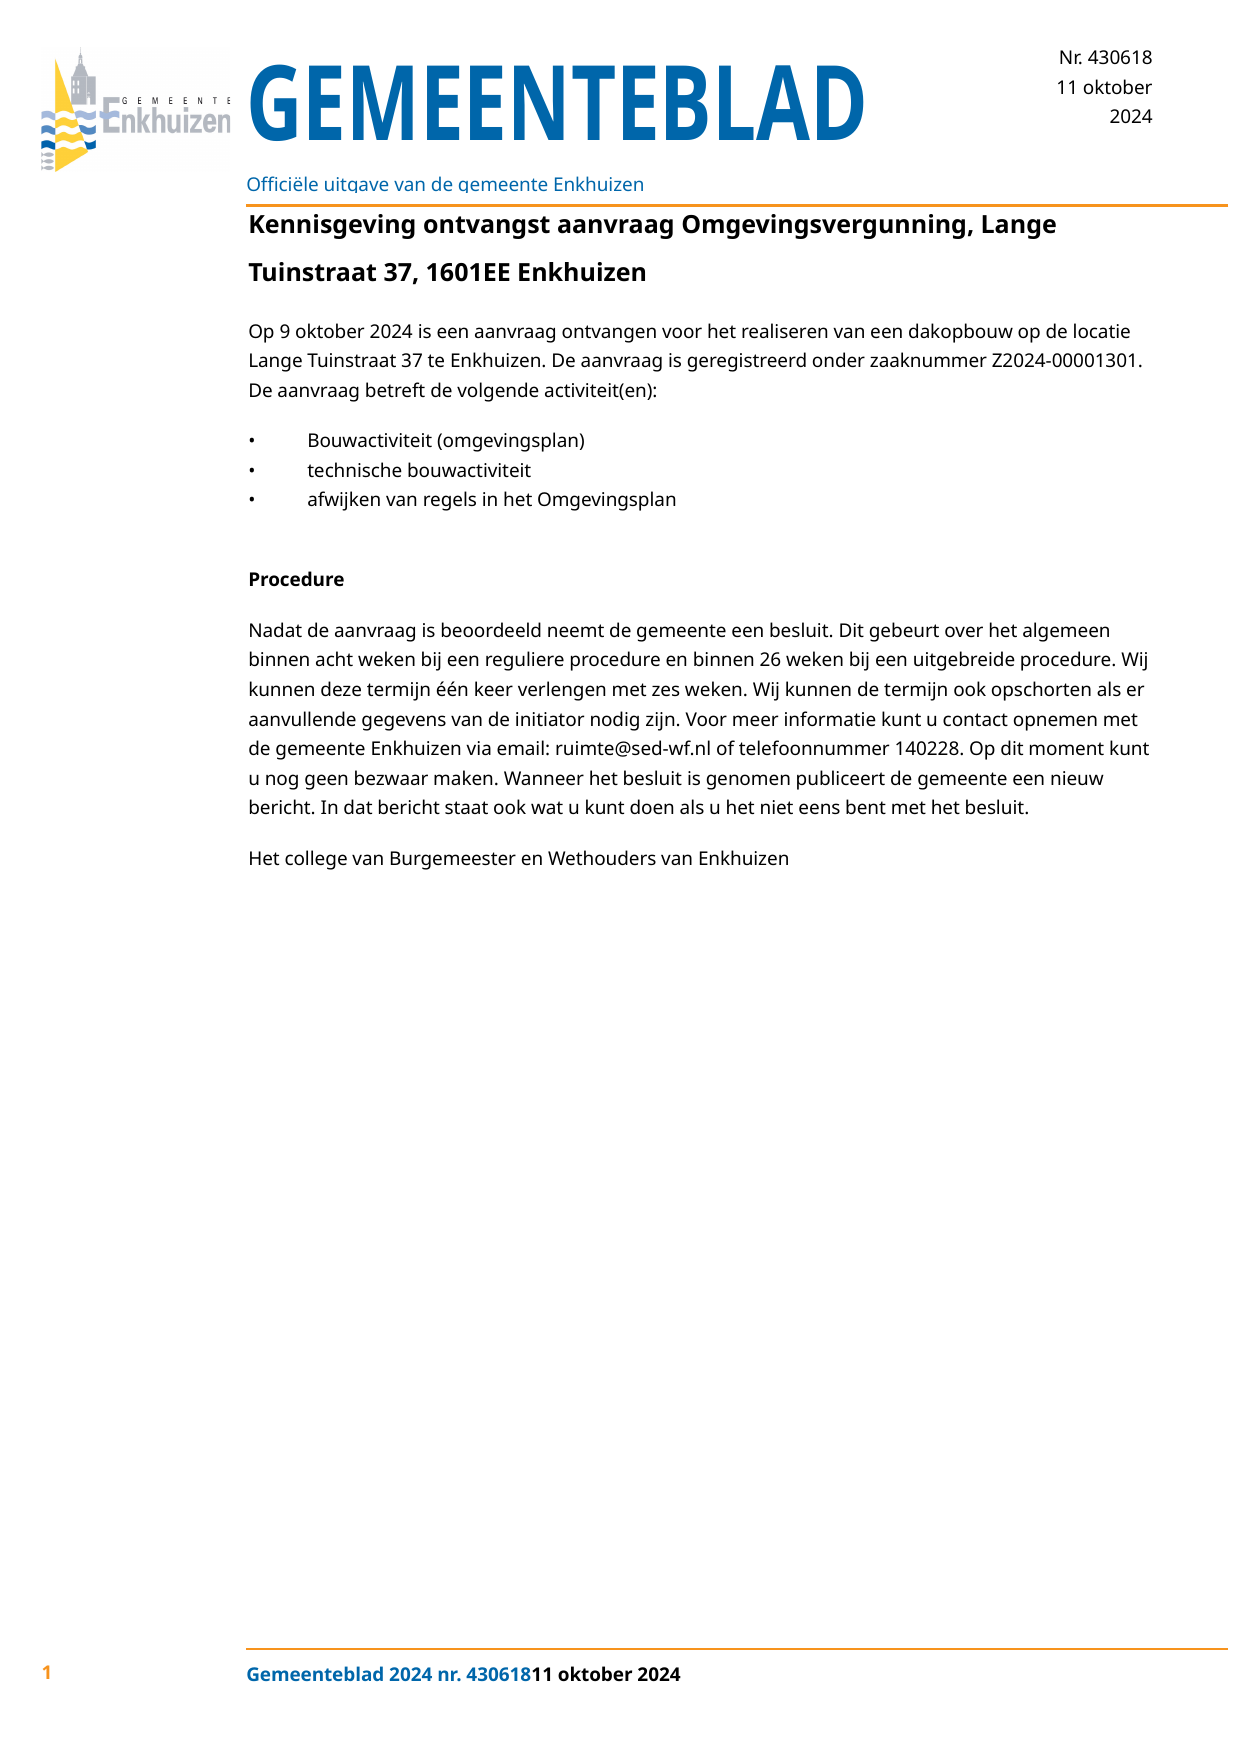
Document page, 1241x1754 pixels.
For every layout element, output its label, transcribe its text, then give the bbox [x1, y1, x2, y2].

picture [41, 47, 231, 172]
list Bouwactiviteit (omgevingsplan) [248, 427, 1152, 453]
text Op 9 oktober 2024 is een aanvraag ontvangen voor het realiseren van een dakopbouw op de locatie Lange Tuinstraat 37 te Enkhuizen. De aanvraag is geregistreerd onder zaaknummer Z2024-00001301. De aanvraag betreft de volgende activiteit(en): [248, 318, 1152, 403]
text Het college van Burgemeester en Wethouders van Enkhuizen [248, 845, 1152, 871]
list technische bouwactiviteit [248, 457, 1152, 483]
text Procedure [248, 567, 1152, 592]
text Nadat de aanvraag is beoordeeld neemt de gemeente een besluit. Dit gebeurt over het algemeen binnen acht weken bij een reguliere procedure en binnen 26 weken bij een uitgebreide procedure. Wij kunnen deze termijn één keer verlengen met zes weken. Wij kunnen de termijn ook opschorten als er aanvullende gegevens van de initiator nodig zijn. Voor meer informatie kunt u contact opnemen met de gemeente Enkhuizen via email: ruimte@sed-wf.nl of telefoonnummer 140228. Op dit moment kunt u nog geen bezwaar maken. Wanneer het besluit is genomen publiceert de gemeente een nieuw bericht. In dat bericht staat ook wat u kunt doen als u het niet eens bent met het besluit. [248, 617, 1152, 820]
list afwijken van regels in het Omgevingsplan [248, 487, 1152, 512]
text Kennisgeving ontvangst aanvraag Omgevingsvergunning, Lange Tuinstraat 37, 1601EE Enkhuizen [248, 207, 1152, 288]
